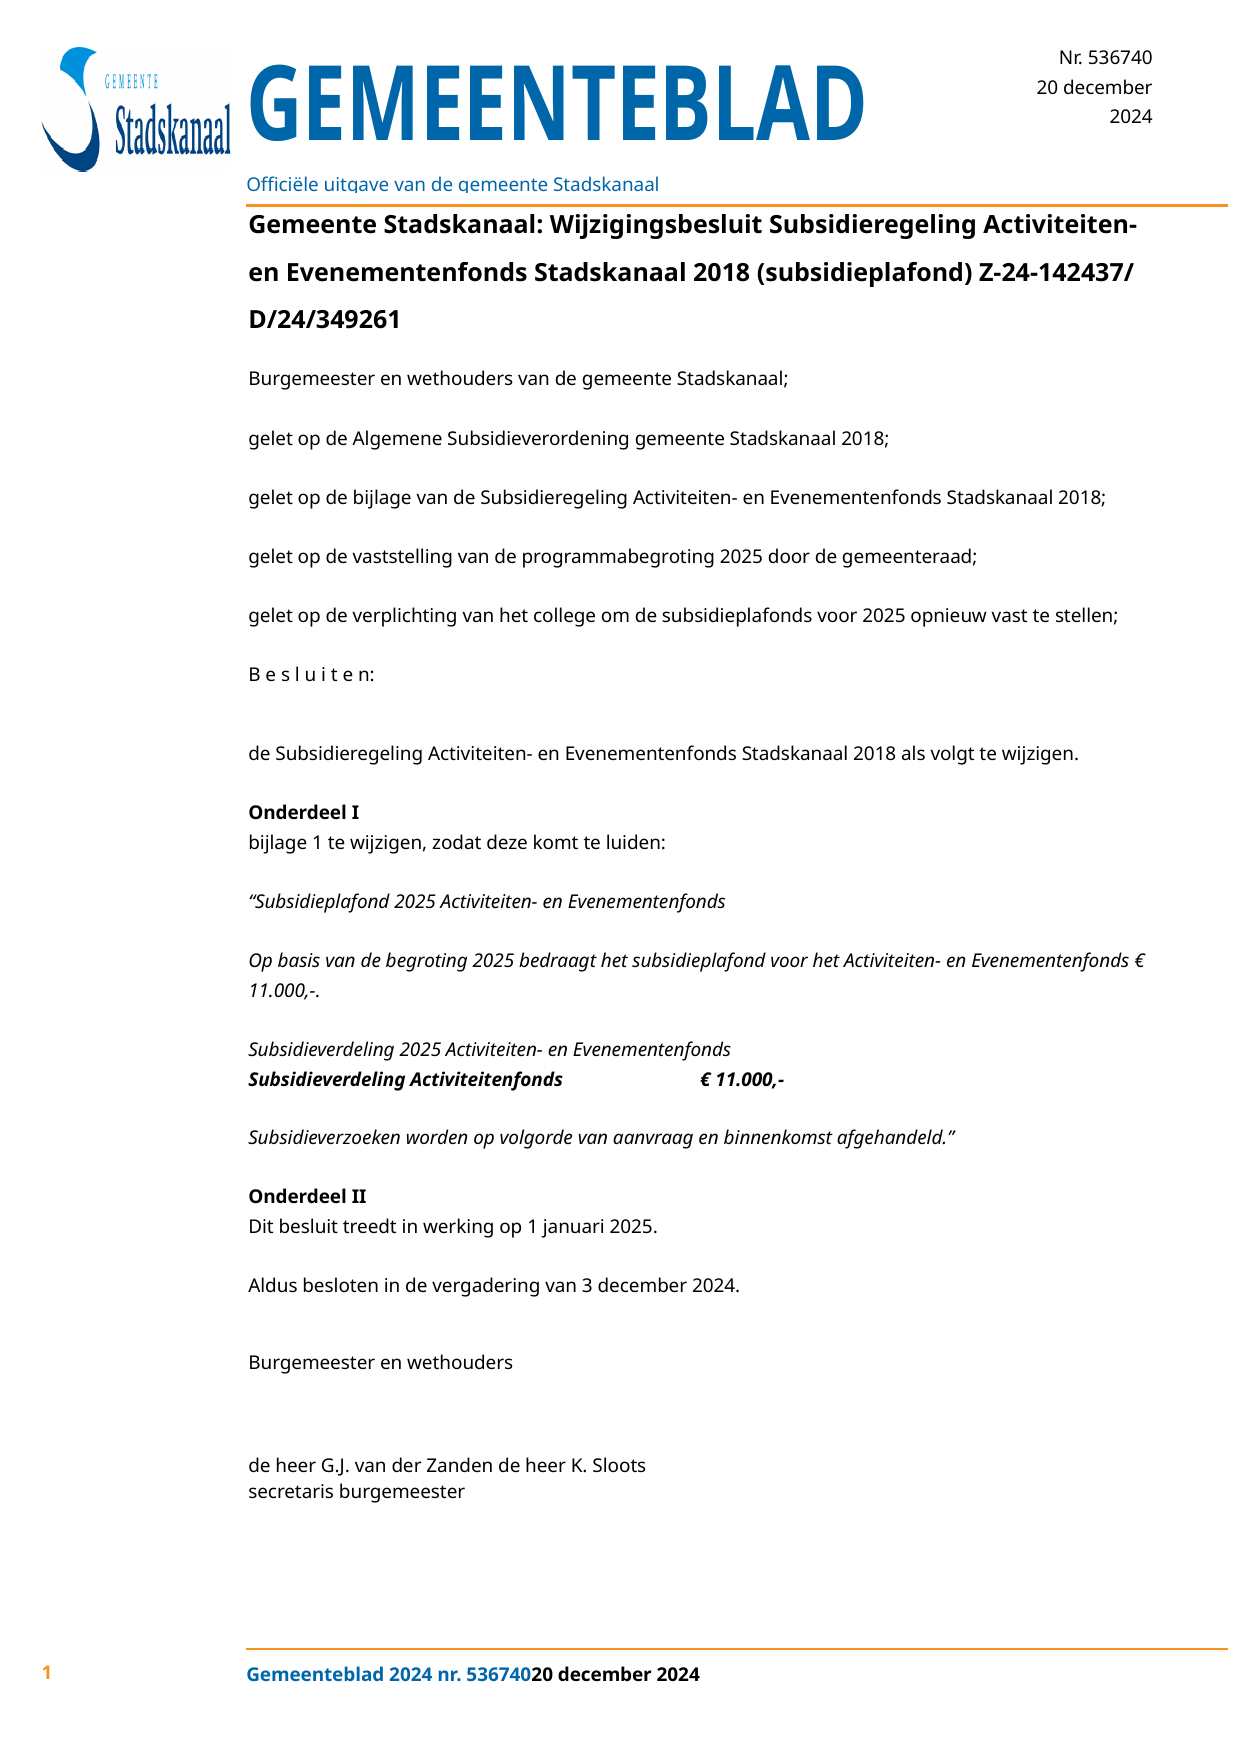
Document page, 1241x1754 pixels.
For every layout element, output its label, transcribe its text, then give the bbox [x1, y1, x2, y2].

text bijlage 1 te wijzigen, zodat deze komt te luiden: [248, 829, 1152, 855]
text gelet op de vaststelling van de programmabegroting 2025 door de gemeenteraad; [248, 543, 1152, 569]
text de Subsidieregeling Activiteiten- en Evenementenfonds Stadskanaal 2018 als volgt te wijzigen. [248, 740, 1152, 766]
text Subsidieverzoeken worden op volgorde van aanvraag en binnenkomst afgehandeld.” [248, 1124, 1152, 1150]
text Dit besluit treedt in werking op 1 januari 2025. [248, 1213, 1152, 1239]
text secretaris burgemeester [248, 1478, 1152, 1504]
text gelet op de verplichting van het college om de subsidieplafonds voor 2025 opnieuw vast te stellen; [248, 602, 1152, 628]
text gelet op de Algemene Subsidieverordening gemeente Stadskanaal 2018; [248, 425, 1152, 450]
text Subsidieverdeling 2025 Activiteiten- en Evenementenfonds [248, 1036, 1152, 1062]
text Op basis van de begroting 2025 bedraagt het subsidieplafond voor het Activiteiten- en Evenementenfonds € 11.000,-. [248, 947, 1152, 1003]
table_header Subsidieverdeling Activiteitenfonds [248, 1066, 700, 1091]
table_header € 11.000,- [700, 1066, 1152, 1091]
text Aldus besloten in de vergadering van 3 december 2024. [248, 1272, 1152, 1298]
text Burgemeester en wethouders [248, 1349, 1152, 1375]
text de heer G.J. van der Zanden de heer K. Sloots [248, 1452, 1152, 1478]
text “Subsidieplafond 2025 Activiteiten- en Evenementenfonds [248, 888, 1152, 914]
picture [41, 47, 231, 172]
text Gemeente Stadskanaal: Wijzigingsbesluit Subsidieregeling Activiteiten- en Evenementenfonds Stadskanaal 2018 (subsidieplafond) Z-24-142437/ D/24/349261 [248, 207, 1152, 336]
text Onderdeel II [248, 1183, 1152, 1209]
text B e s l u i t e n: [248, 661, 1152, 687]
text Burgemeester en wethouders van de gemeente Stadskanaal; [248, 366, 1152, 391]
text gelet op de bijlage van de Subsidieregeling Activiteiten- en Evenementenfonds Stadskanaal 2018; [248, 484, 1152, 509]
text Onderdeel I [248, 799, 1152, 825]
